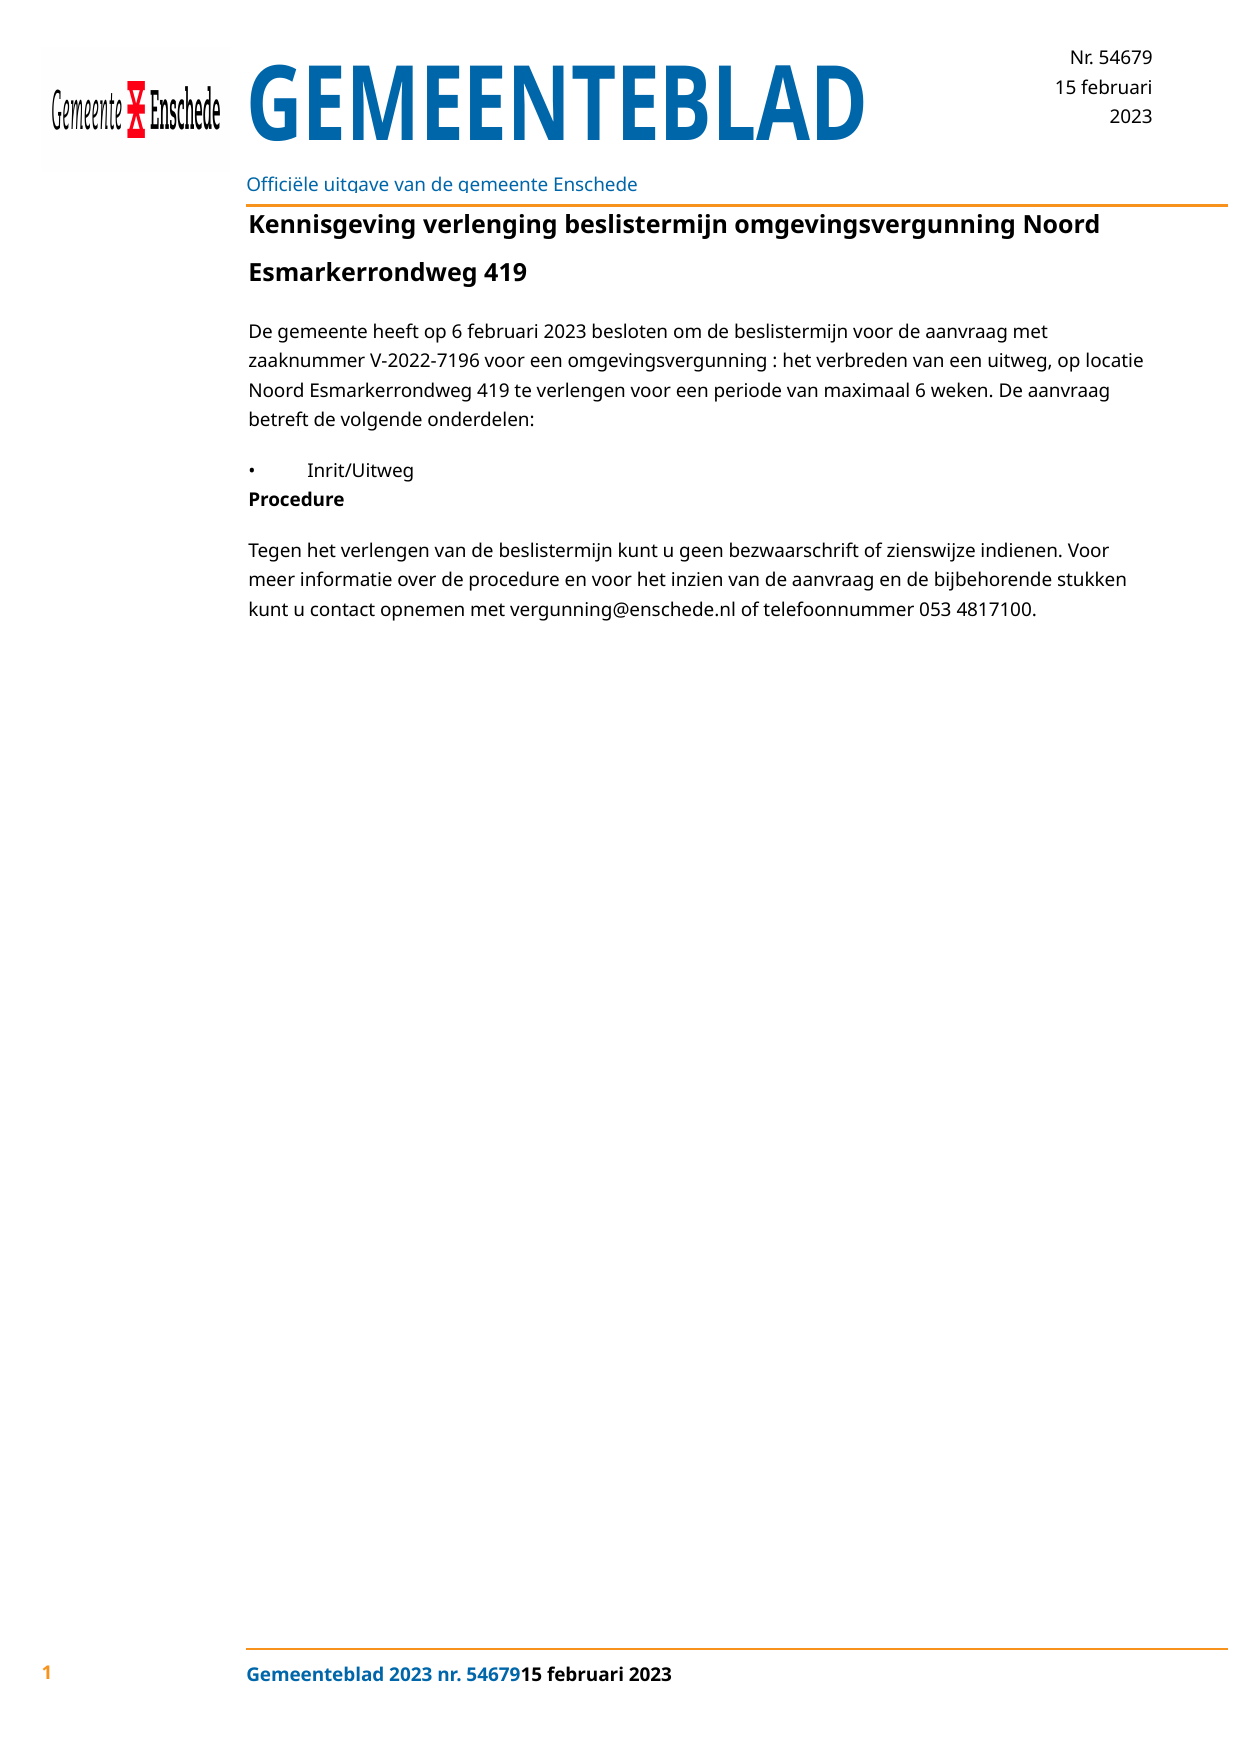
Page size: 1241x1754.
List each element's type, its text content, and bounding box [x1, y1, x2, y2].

text De gemeente heeft op 6 februari 2023 besloten om de beslistermijn voor de aanvraag met zaaknummer V-2022-7196 voor een omgevingsvergunning : het verbreden van een uitweg, op locatie Noord Esmarkerrondweg 419 te verlengen voor een periode van maximaal 6 weken. De aanvraag betreft de volgende onderdelen: [248, 318, 1152, 432]
text Kennisgeving verlenging beslistermijn omgevingsvergunning Noord Esmarkerrondweg 419 [248, 207, 1152, 288]
text Procedure [248, 487, 1152, 512]
list Inrit/Uitweg [248, 457, 1152, 483]
text Tegen het verlengen van de beslistermijn kunt u geen bezwaarschrift of zienswijze indienen. Voor meer informatie over de procedure en voor het inzien van de aanvraag en de bijbehorende stukken kunt u contact opnemen met vergunning@enschede.nl of telefoonnummer 053 4817100. [248, 537, 1152, 622]
picture [41, 47, 231, 172]
